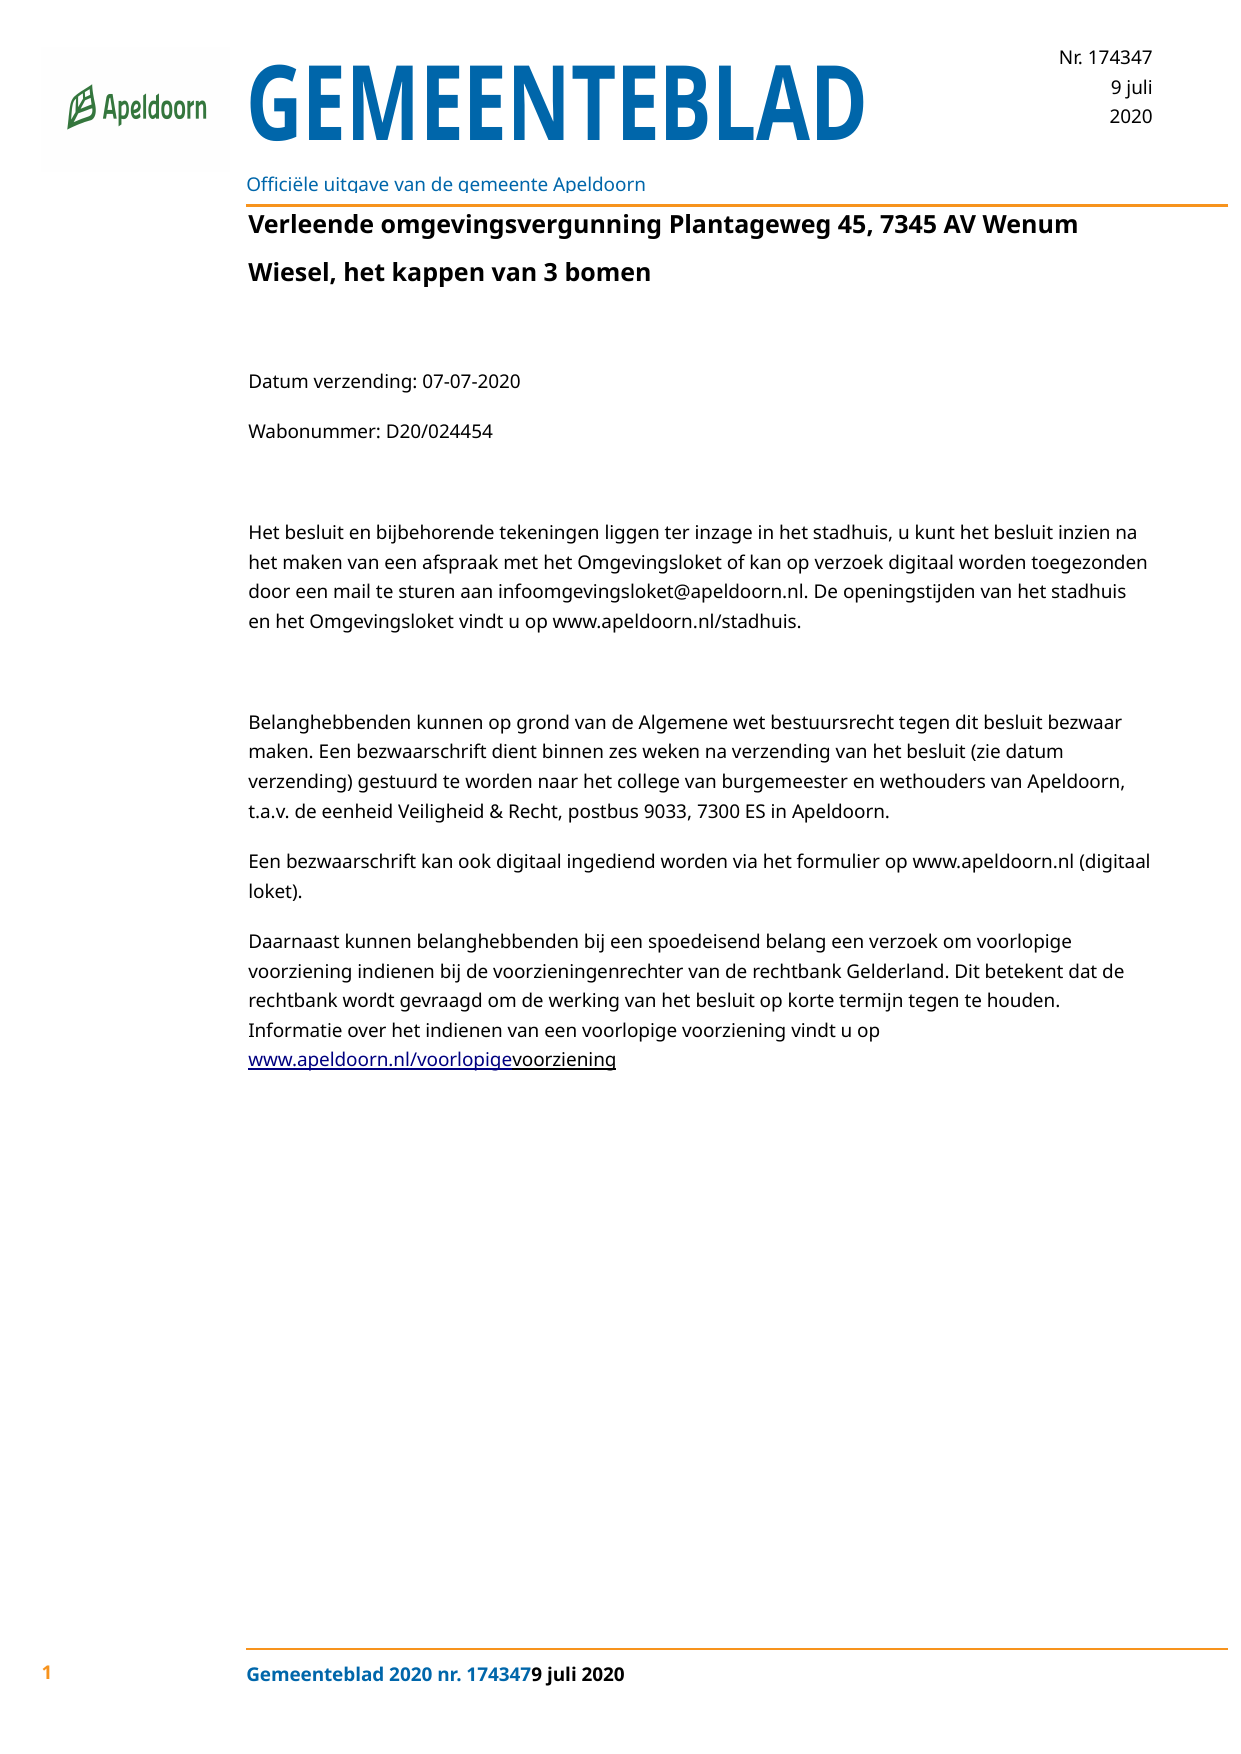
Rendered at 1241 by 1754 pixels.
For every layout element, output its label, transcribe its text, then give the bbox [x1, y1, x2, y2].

text Een bezwaarschrift kan ook digitaal ingediend worden via het formulier op www.apeldoorn.nl (digitaal loket). [248, 848, 1152, 904]
text Belanghebbenden kunnen op grond van de Algemene wet bestuursrecht tegen dit besluit bezwaar maken. Een bezwaarschrift dient binnen zes weken na verzending van het besluit (zie datum verzending) gestuurd te worden naar het college van burgemeester en wethouders van Apeldoorn, t.a.v. de eenheid Veiligheid & Recht, postbus 9033, 7300 ES in Apeldoorn. [248, 709, 1152, 824]
text Daarnaast kunnen belanghebbenden bij een spoedeisend belang een verzoek om voorlopige voorziening indienen bij de voorzieningenrechter van de rechtbank Gelderland. Dit betekent dat de rechtbank wordt gevraagd om de werking van het besluit op korte termijn tegen te houden. Informatie over het indienen van een voorlopige voorziening vindt u op www.apeldoorn.nl/voorlopigevoorziening [248, 928, 1152, 1072]
text Datum verzending: 07-07-2020 [248, 368, 1152, 394]
text Verleende omgevingsvergunning Plantageweg 45, 7345 AV Wenum Wiesel, het kappen van 3 bomen [248, 207, 1152, 288]
picture [41, 47, 231, 172]
text Het besluit en bijbehorende tekeningen liggen ter inzage in het stadhuis, u kunt het besluit inzien na het maken van een afspraak met het Omgevingsloket of kan op verzoek digitaal worden toegezonden door een mail te sturen aan infoomgevingsloket@apeldoorn.nl. De openingstijden van het stadhuis en het Omgevingsloket vindt u op www.apeldoorn.nl/stadhuis. [248, 519, 1152, 634]
text Wabonummer: D20/024454 [248, 419, 1152, 444]
